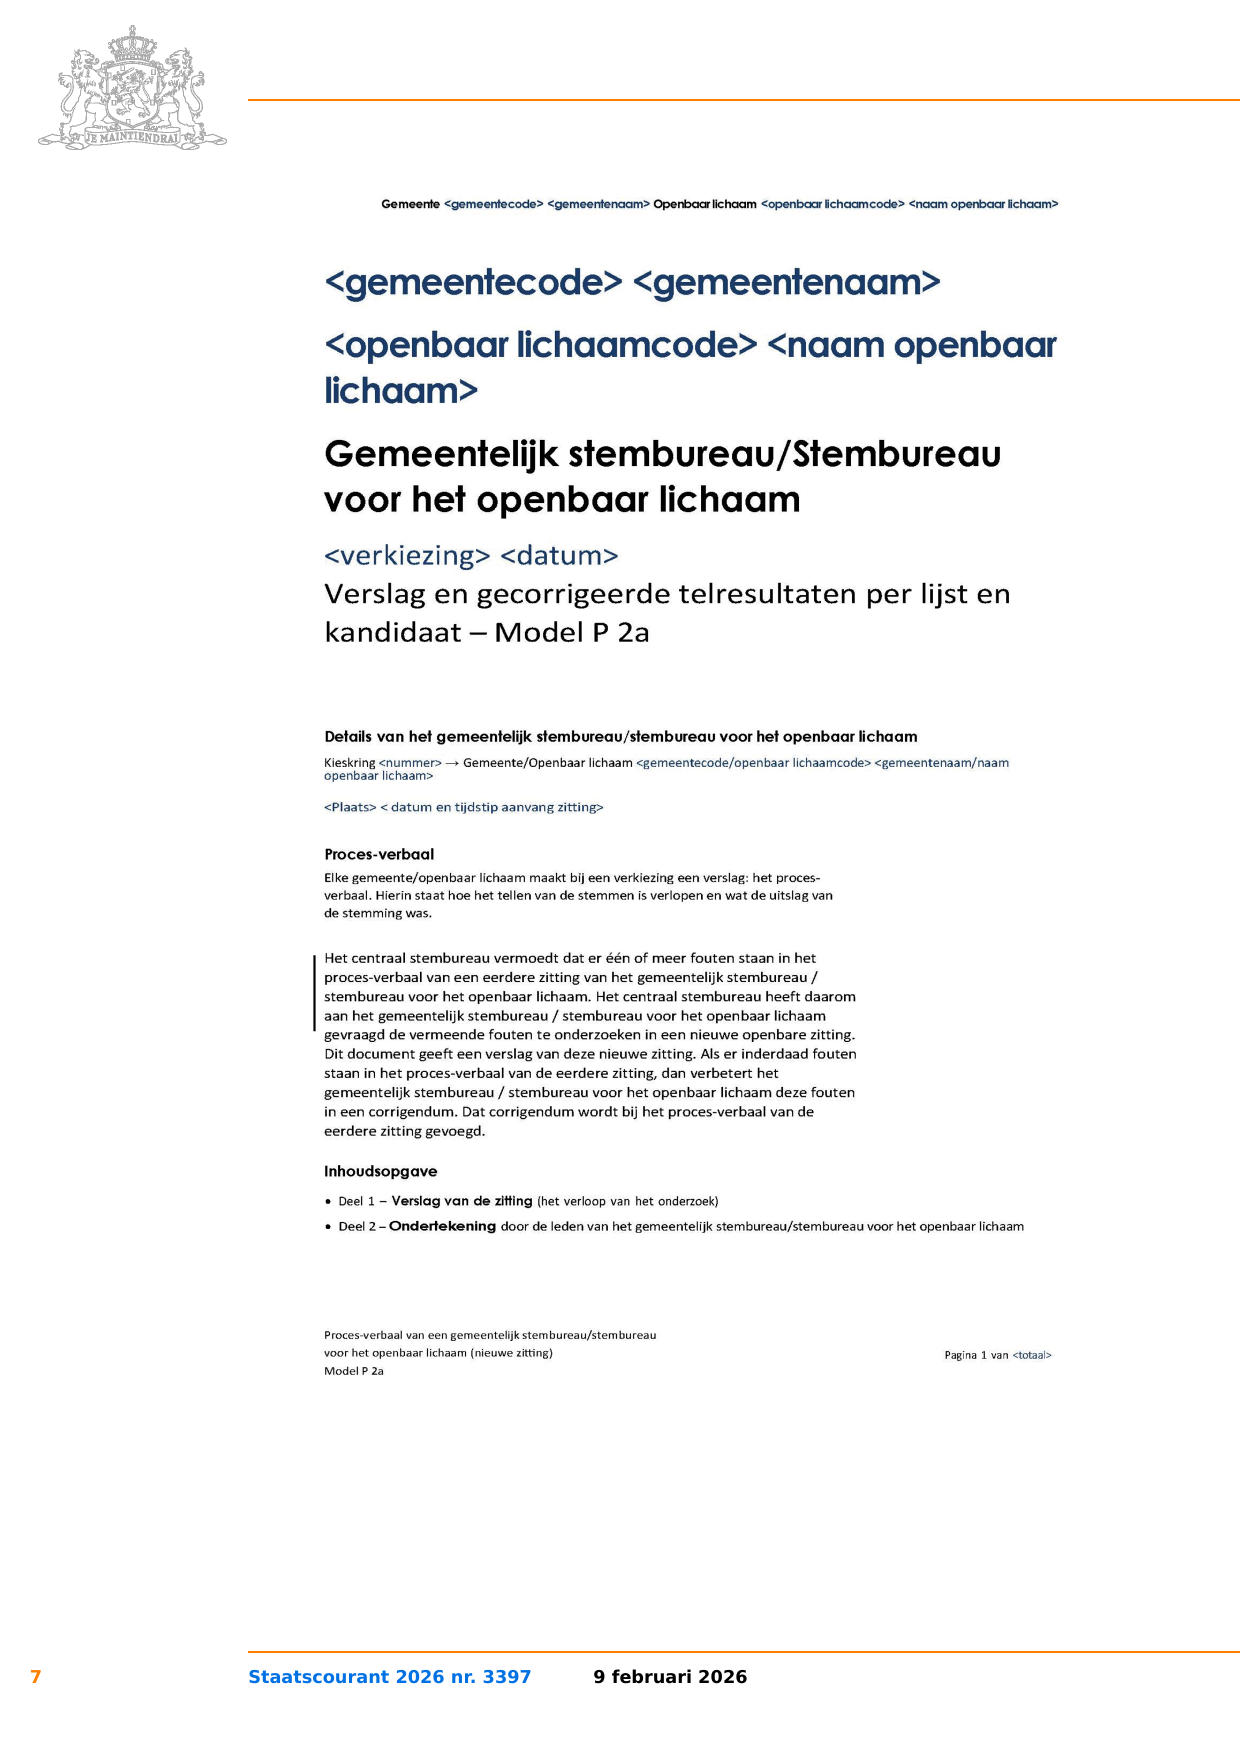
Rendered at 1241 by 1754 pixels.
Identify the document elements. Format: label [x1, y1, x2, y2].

picture [38, 25, 227, 150]
picture [248, 155, 1134, 1407]
